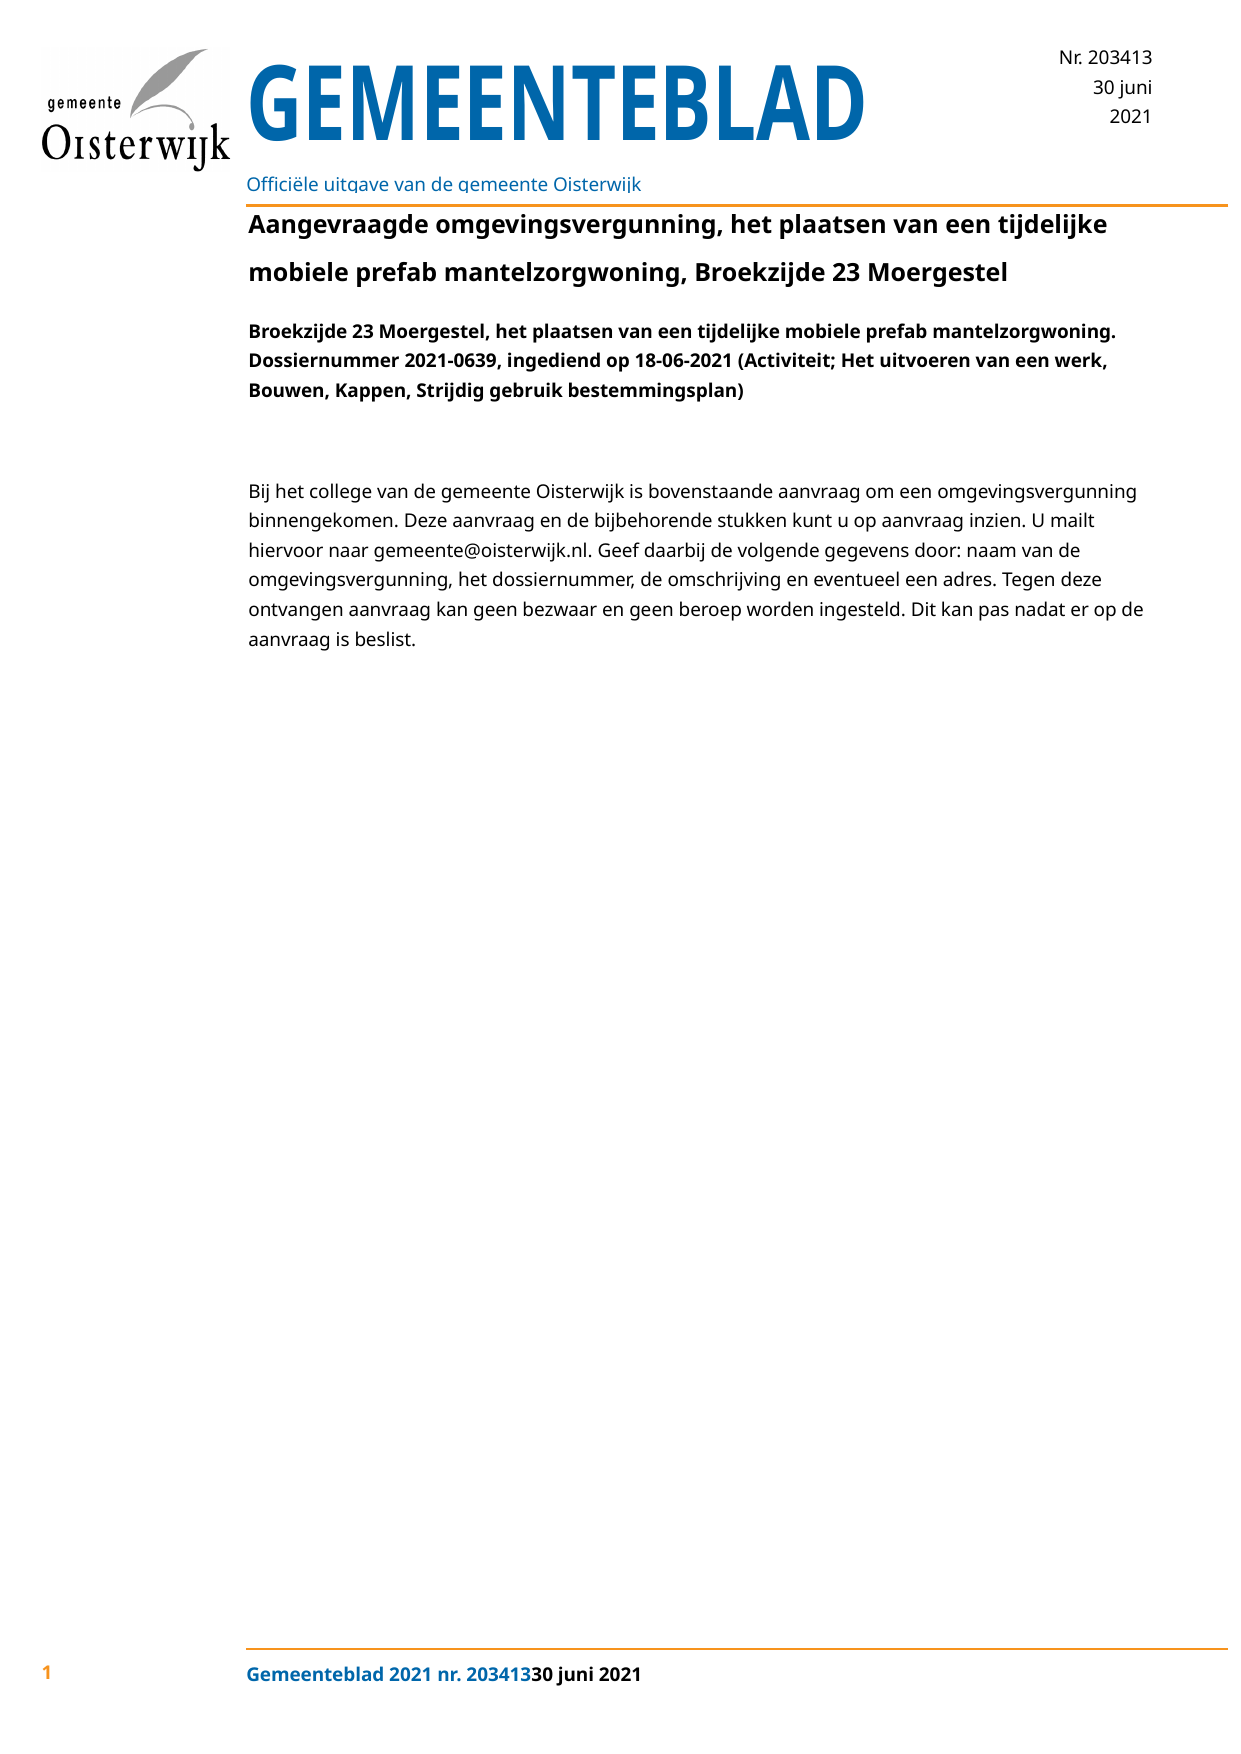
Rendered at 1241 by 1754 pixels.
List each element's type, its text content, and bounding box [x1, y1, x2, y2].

text Aangevraagde omgevingsvergunning, het plaatsen van een tijdelijke mobiele prefab mantelzorgwoning, Broekzijde 23 Moergestel [248, 207, 1152, 288]
text Bij het college van de gemeente Oisterwijk is bovenstaande aanvraag om een omgevingsvergunning binnengekomen. Deze aanvraag en de bijbehorende stukken kunt u op aanvraag inzien. U mailt hiervoor naar gemeente@oisterwijk.nl. Geef daarbij de volgende gegevens door: naam van de omgevingsvergunning, het dossiernummer, de omschrijving en eventueel een adres. Tegen deze ontvangen aanvraag kan geen bezwaar en geen beroep worden ingesteld. Dit kan pas nadat er op de aanvraag is beslist. [248, 478, 1152, 652]
text Broekzijde 23 Moergestel, het plaatsen van een tijdelijke mobiele prefab mantelzorgwoning. Dossiernummer 2021-0639, ingediend op 18-06-2021 (Activiteit; Het uitvoeren van een werk, Bouwen, Kappen, Strijdig gebruik bestemmingsplan) [248, 318, 1152, 403]
picture [41, 47, 231, 172]
